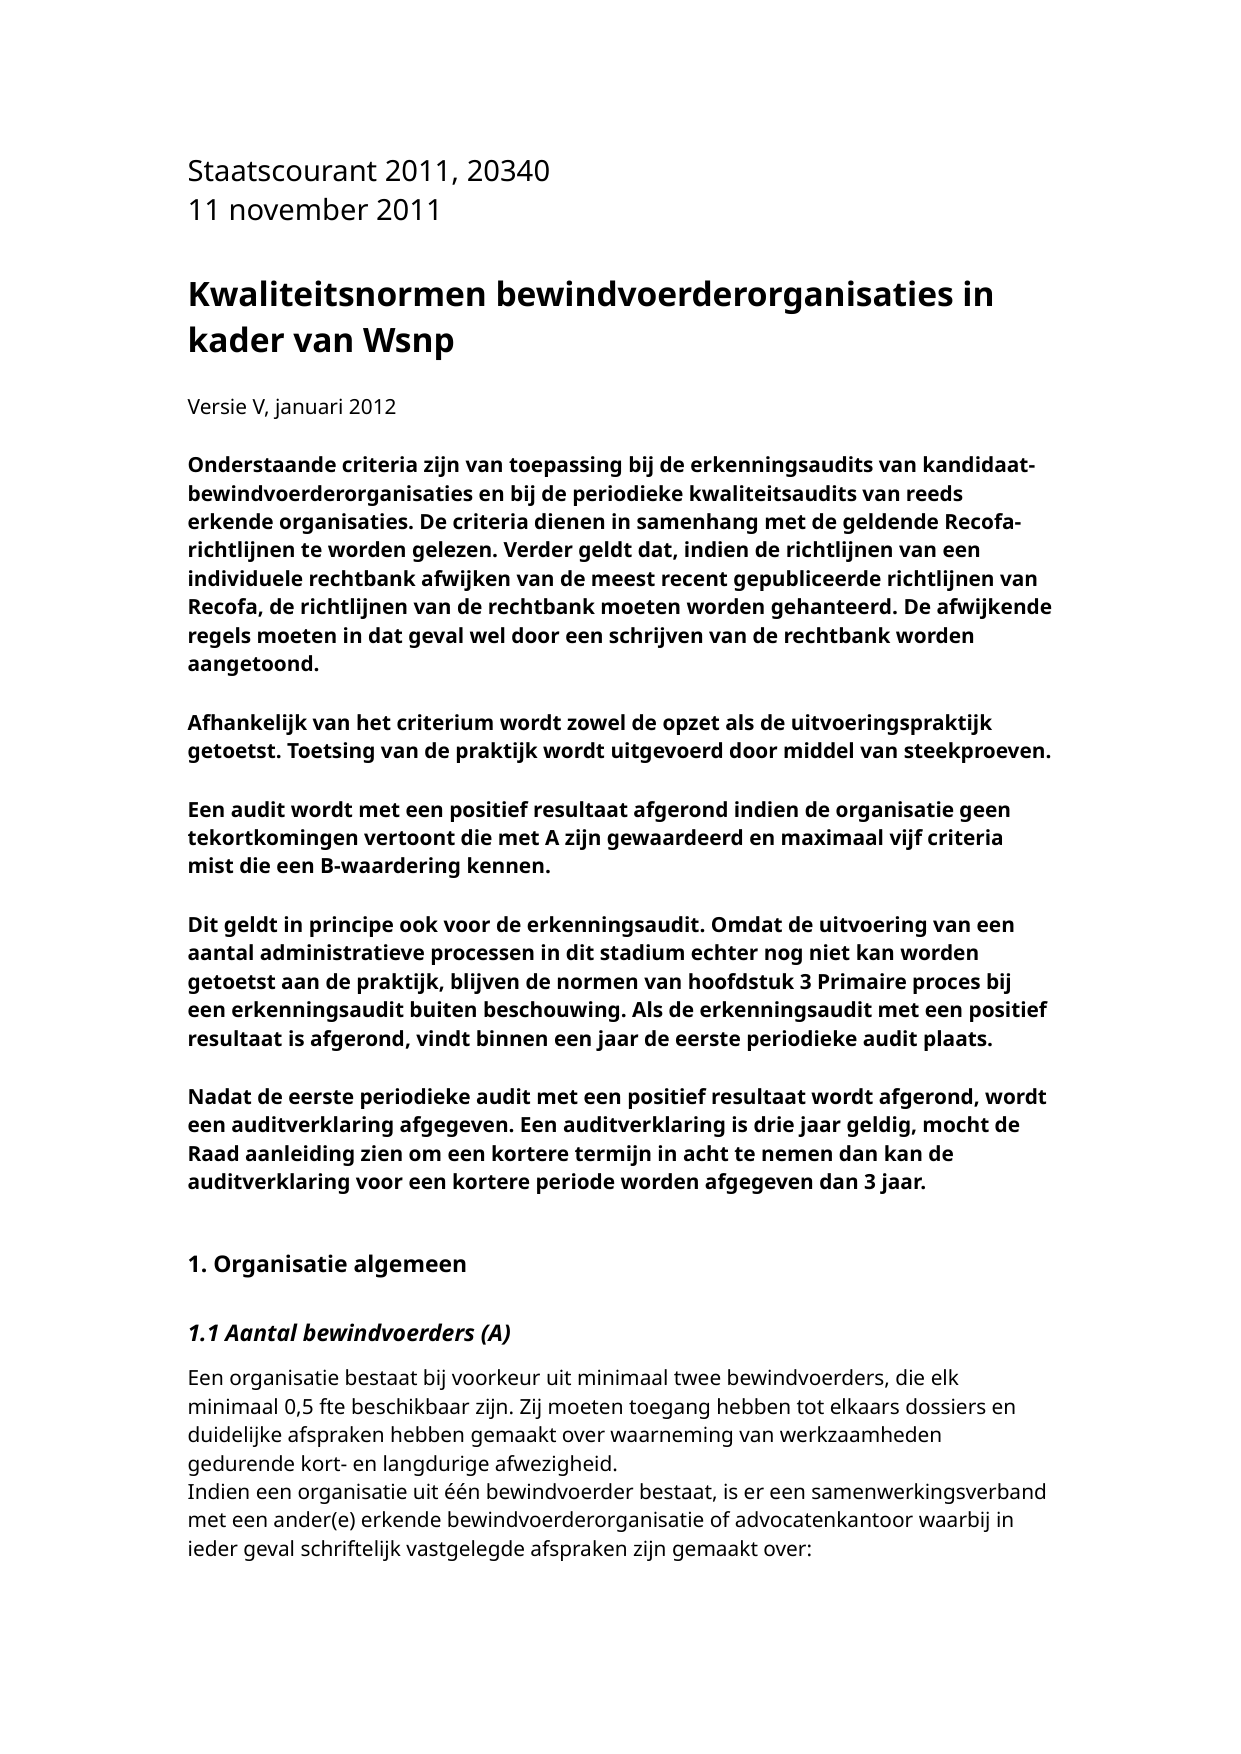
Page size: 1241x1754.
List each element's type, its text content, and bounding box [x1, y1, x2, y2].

text Onderstaande criteria zijn van toepassing bij de erkenningsaudits van kandidaat-bewindvoerderorganisaties en bij de periodieke kwaliteitsaudits van reeds erkende organisaties. De criteria dienen in samenhang met de geldende Recofa-richtlijnen te worden gelezen. Verder geldt dat, indien de richtlijnen van een individuele rechtbank afwijken van de meest recent gepubliceerde richtlijnen van Recofa, de richtlijnen van de rechtbank moeten worden gehanteerd. De afwijkende regels moeten in dat geval wel door een schrijven van de rechtbank worden aangetoond. [187, 450, 1053, 678]
text Versie V, januari 2012 [187, 392, 1053, 420]
text Staatscourant 2011, 20340 [187, 150, 1053, 190]
text Afhankelijk van het criterium wordt zowel de opzet als de uitvoeringspraktijk getoetst. Toetsing van de praktijk wordt uitgevoerd door middel van steekproeven. [187, 708, 1053, 765]
text Een audit wordt met een positief resultaat afgerond indien de organisatie geen tekortkomingen vertoont die met A zijn gewaardeerd en maximaal vijf criteria mist die een B-waardering kennen. [187, 795, 1053, 880]
text 11 november 2011 [187, 190, 1053, 229]
subtitle Kwaliteitsnormen bewindvoerderorganisaties in kader van Wsnp [187, 271, 1053, 362]
text Indien een organisatie uit één bewindvoerder bestaat, is er een samenwerkingsverband met een ander(e) erkende bewindvoerderorganisatie of advocatenkantoor waarbij in ieder geval schriftelijk vastgelegde afspraken zijn gemaakt over: [187, 1477, 1053, 1562]
text Nadat de eerste periodieke audit met een positief resultaat wordt afgerond, wordt een auditverklaring afgegeven. Een auditverklaring is drie jaar geldig, mocht de Raad aanleiding zien om een kortere termijn in acht te nemen dan kan de auditverklaring voor een kortere periode worden afgegeven dan 3 jaar. [187, 1082, 1053, 1196]
subtitle 1. Organisatie algemeen [187, 1248, 1053, 1280]
text Dit geldt in principe ook voor de erkenningsaudit. Omdat de uitvoering van een aantal administratieve processen in dit stadium echter nog niet kan worden getoetst aan de praktijk, blijven de normen van hoofdstuk 3 Primaire proces bij een erkenningsaudit buiten beschouwing. Als de erkenningsaudit met een positief resultaat is afgerond, vindt binnen een jaar de eerste periodieke audit plaats. [187, 910, 1053, 1052]
text Een organisatie bestaat bij voorkeur uit minimaal twee bewindvoerders, die elk minimaal 0,5 fte beschikbaar zijn. Zij moeten toegang hebben tot elkaars dossiers en duidelijke afspraken hebben gemaakt over waarneming van werkzaamheden gedurende kort- en langdurige afwezigheid. [187, 1363, 1053, 1477]
subtitle 1.1 Aantal bewindvoerders (A) [187, 1317, 1053, 1348]
